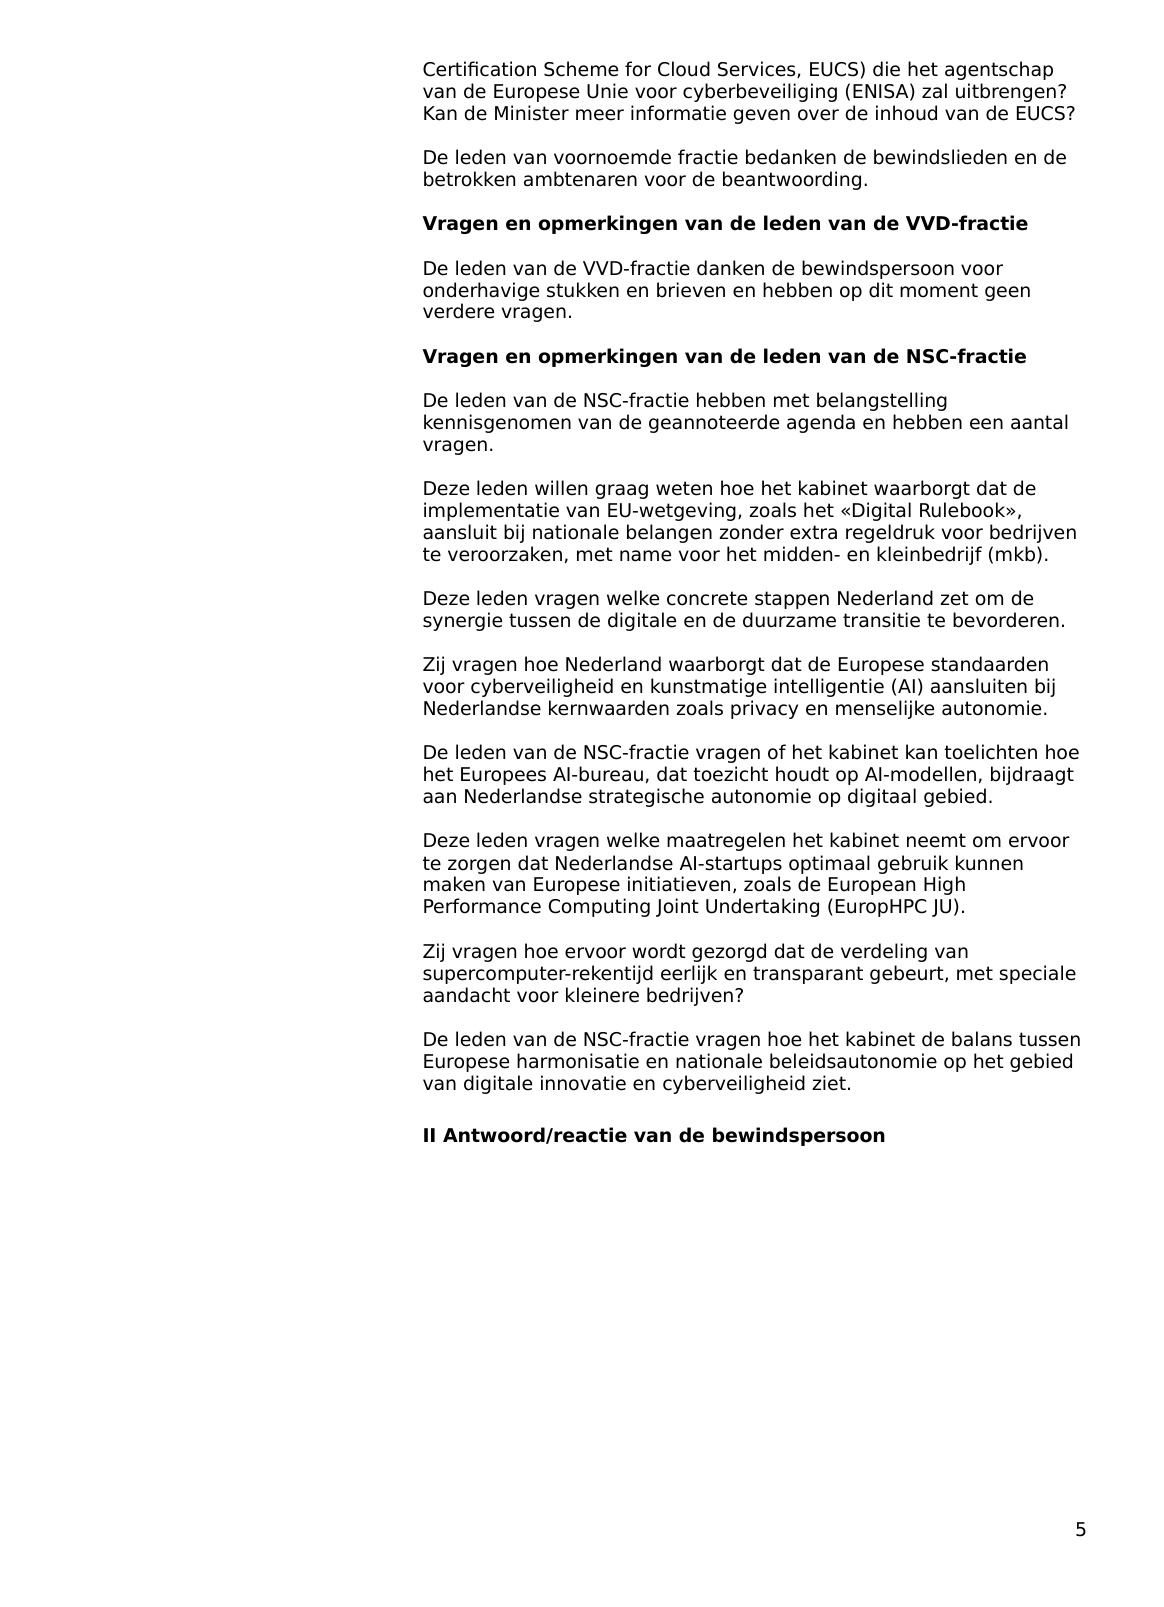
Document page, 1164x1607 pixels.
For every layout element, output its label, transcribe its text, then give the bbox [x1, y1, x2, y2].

text De leden van de NSC-fractie hebben met belangstelling kennisgenomen van de geannoteerde agenda en hebben een aantal vragen. [422, 390, 1087, 456]
subtitle Vragen en opmerkingen van de leden van de VVD-fractie [422, 213, 1087, 235]
text De leden van de NSC-fractie vragen hoe het kabinet de balans tussen Europese harmonisatie en nationale beleidsautonomie op het gebied van digitale innovatie en cyberveiligheid ziet. [422, 1029, 1087, 1094]
text Deze leden vragen welke concrete stappen Nederland zet om de synergie tussen de digitale en de duurzame transitie te bevorderen. [422, 588, 1087, 632]
text Zij vragen hoe Nederland waarborgt dat de Europese standaarden voor cyberveiligheid en kunstmatige intelligentie (AI) aansluiten bij Nederlandse kernwaarden zoals privacy en menselijke autonomie. [422, 654, 1087, 720]
text Deze leden vragen welke maatregelen het kabinet neemt om ervoor te zorgen dat Nederlandse AI-startups optimaal gebruik kunnen maken van Europese initiatieven, zoals de European High Performance Computing Joint Undertaking (EuropHPC JU). [422, 830, 1087, 918]
text Deze leden willen graag weten hoe het kabinet waarborgt dat de implementatie van EU-wetgeving, zoals het «Digital Rulebook», aansluit bij nationale belangen zonder extra regeldruk voor bedrijven te veroorzaken, met name voor het midden- en kleinbedrijf (mkb). [422, 478, 1087, 566]
subtitle II Antwoord/reactie van de bewindspersoon [422, 1124, 1087, 1147]
text Zij vragen hoe ervoor wordt gezorgd dat de verdeling van supercomputer-rekentijd eerlijk en transparant gebeurt, met speciale aandacht voor kleinere bedrijven? [422, 941, 1087, 1006]
text Certification Scheme for Cloud Services, EUCS) die het agentschap van de Europese Unie voor cyberbeveiliging (ENISA) zal uitbrengen? Kan de Minister meer informatie geven over de inhoud van de EUCS? [422, 59, 1087, 125]
text De leden van de VVD-fractie danken de bewindspersoon voor onderhavige stukken en brieven en hebben op dit moment geen verdere vragen. [422, 257, 1087, 323]
subtitle Vragen en opmerkingen van de leden van de NSC-fractie [422, 346, 1087, 368]
text De leden van voornoemde fractie bedanken de bewindslieden en de betrokken ambtenaren voor de beantwoording. [422, 147, 1087, 191]
text De leden van de NSC-fractie vragen of het kabinet kan toelichten hoe het Europees AI-bureau, dat toezicht houdt op AI-modellen, bijdraagt aan Nederlandse strategische autonomie op digitaal gebied. [422, 742, 1087, 808]
